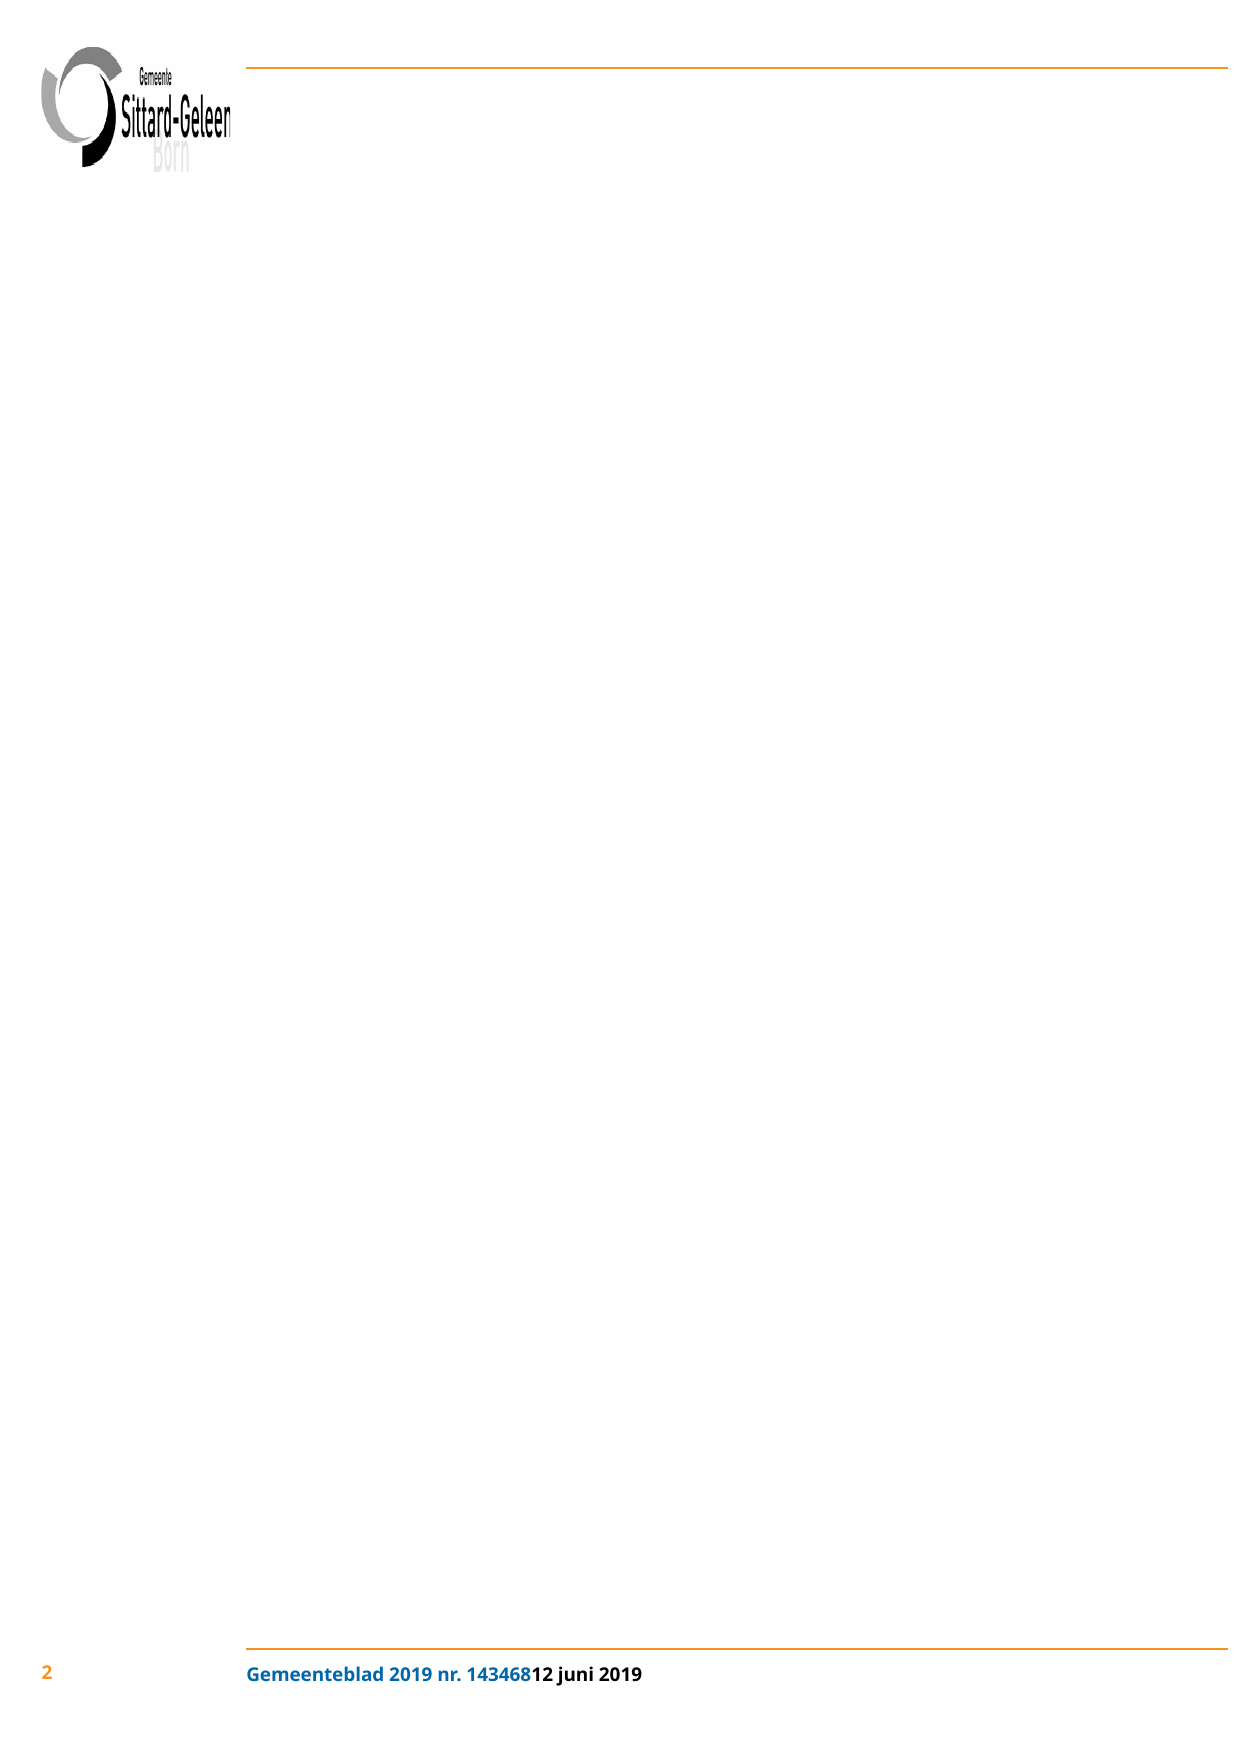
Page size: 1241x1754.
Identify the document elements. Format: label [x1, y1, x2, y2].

picture [41, 47, 231, 172]
